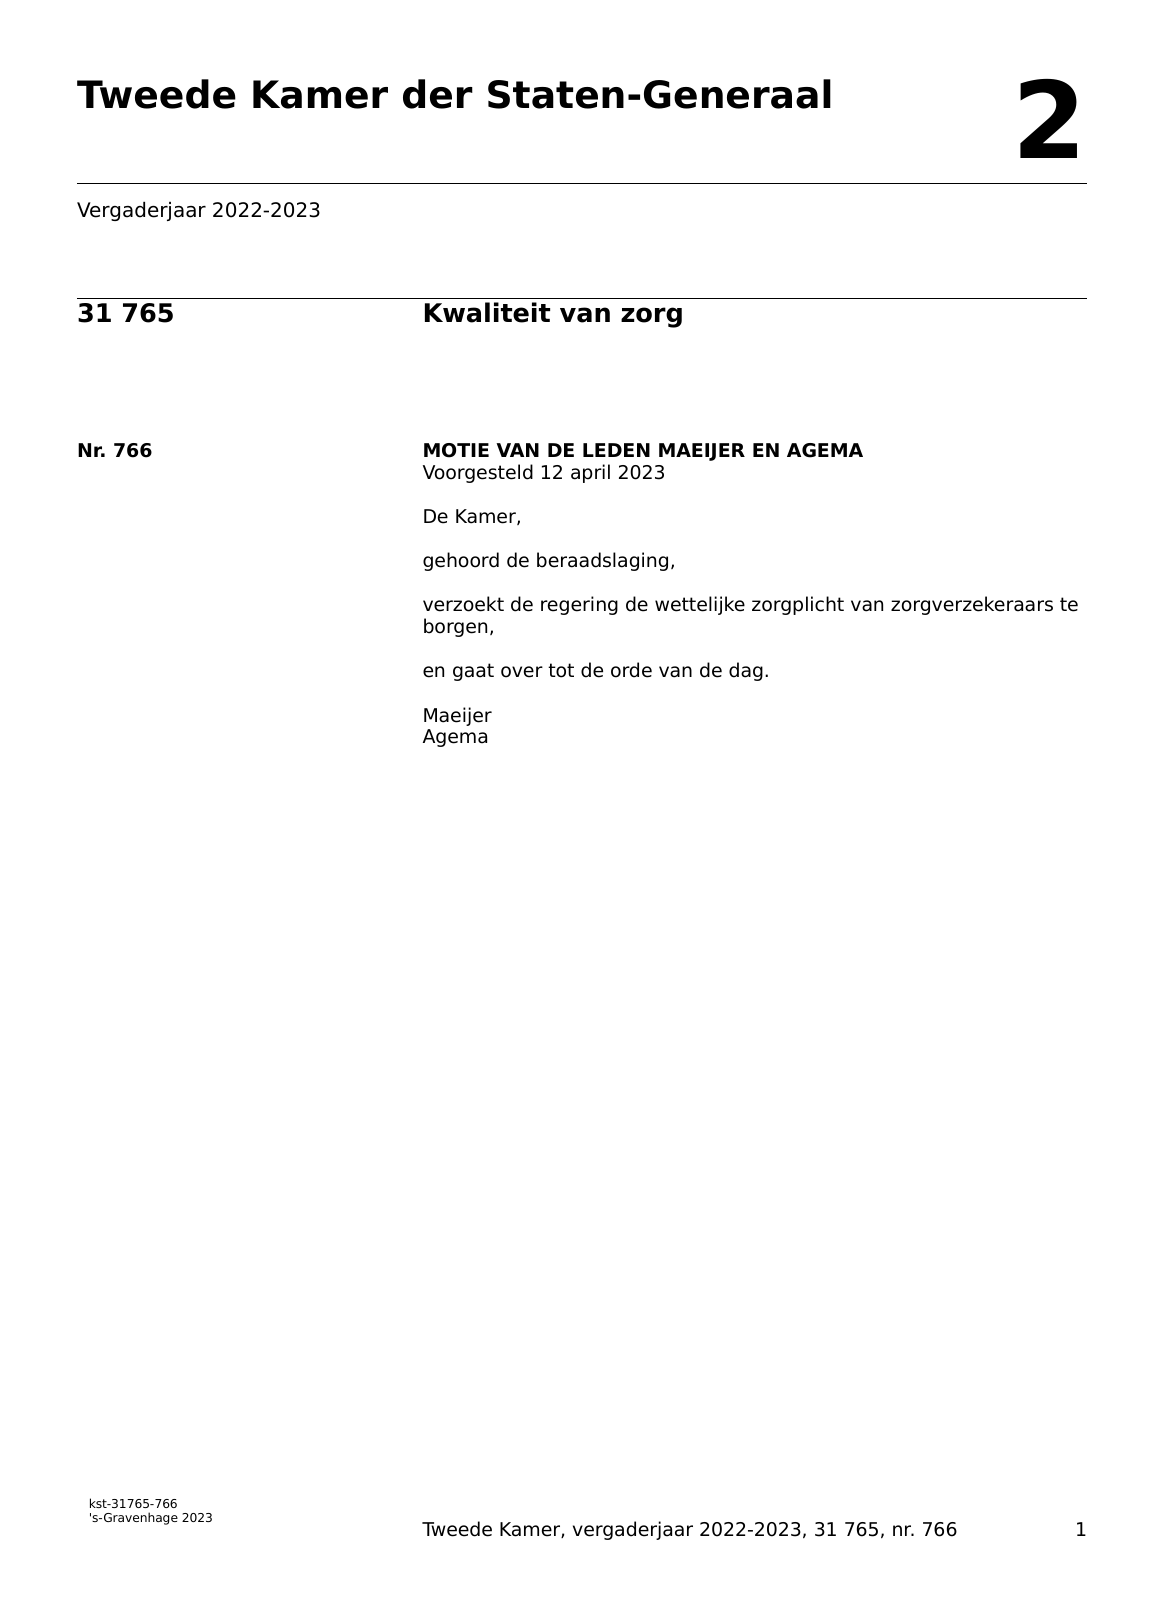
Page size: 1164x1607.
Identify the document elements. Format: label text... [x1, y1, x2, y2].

text Agema [422, 726, 1087, 748]
table_cell Vergaderjaar 2022-2023 [77, 184, 1087, 298]
text Maeijer [422, 704, 1087, 726]
text verzoekt de regering de wettelijke zorgplicht van zorgverzekeraars te borgen, [422, 594, 1087, 638]
subtitle Nr. 766 MOTIE VAN DE LEDEN MAEIJER EN AGEMA [77, 440, 1087, 462]
text 's-Gravenhage 2023 [88, 1511, 323, 1525]
text kst-31765-766 [88, 1497, 323, 1511]
text Voorgesteld 12 april 2023 [422, 462, 1087, 484]
table_header 2 [886, 59, 1087, 183]
text en gaat over tot de orde van de dag. [422, 660, 1087, 682]
text De Kamer, [422, 506, 1087, 528]
text gehoord de beraadslaging, [422, 550, 1087, 572]
subtitle 31 765 Kwaliteit van zorg [77, 299, 1087, 329]
table_header Tweede Kamer der Staten-Generaal [77, 59, 886, 183]
